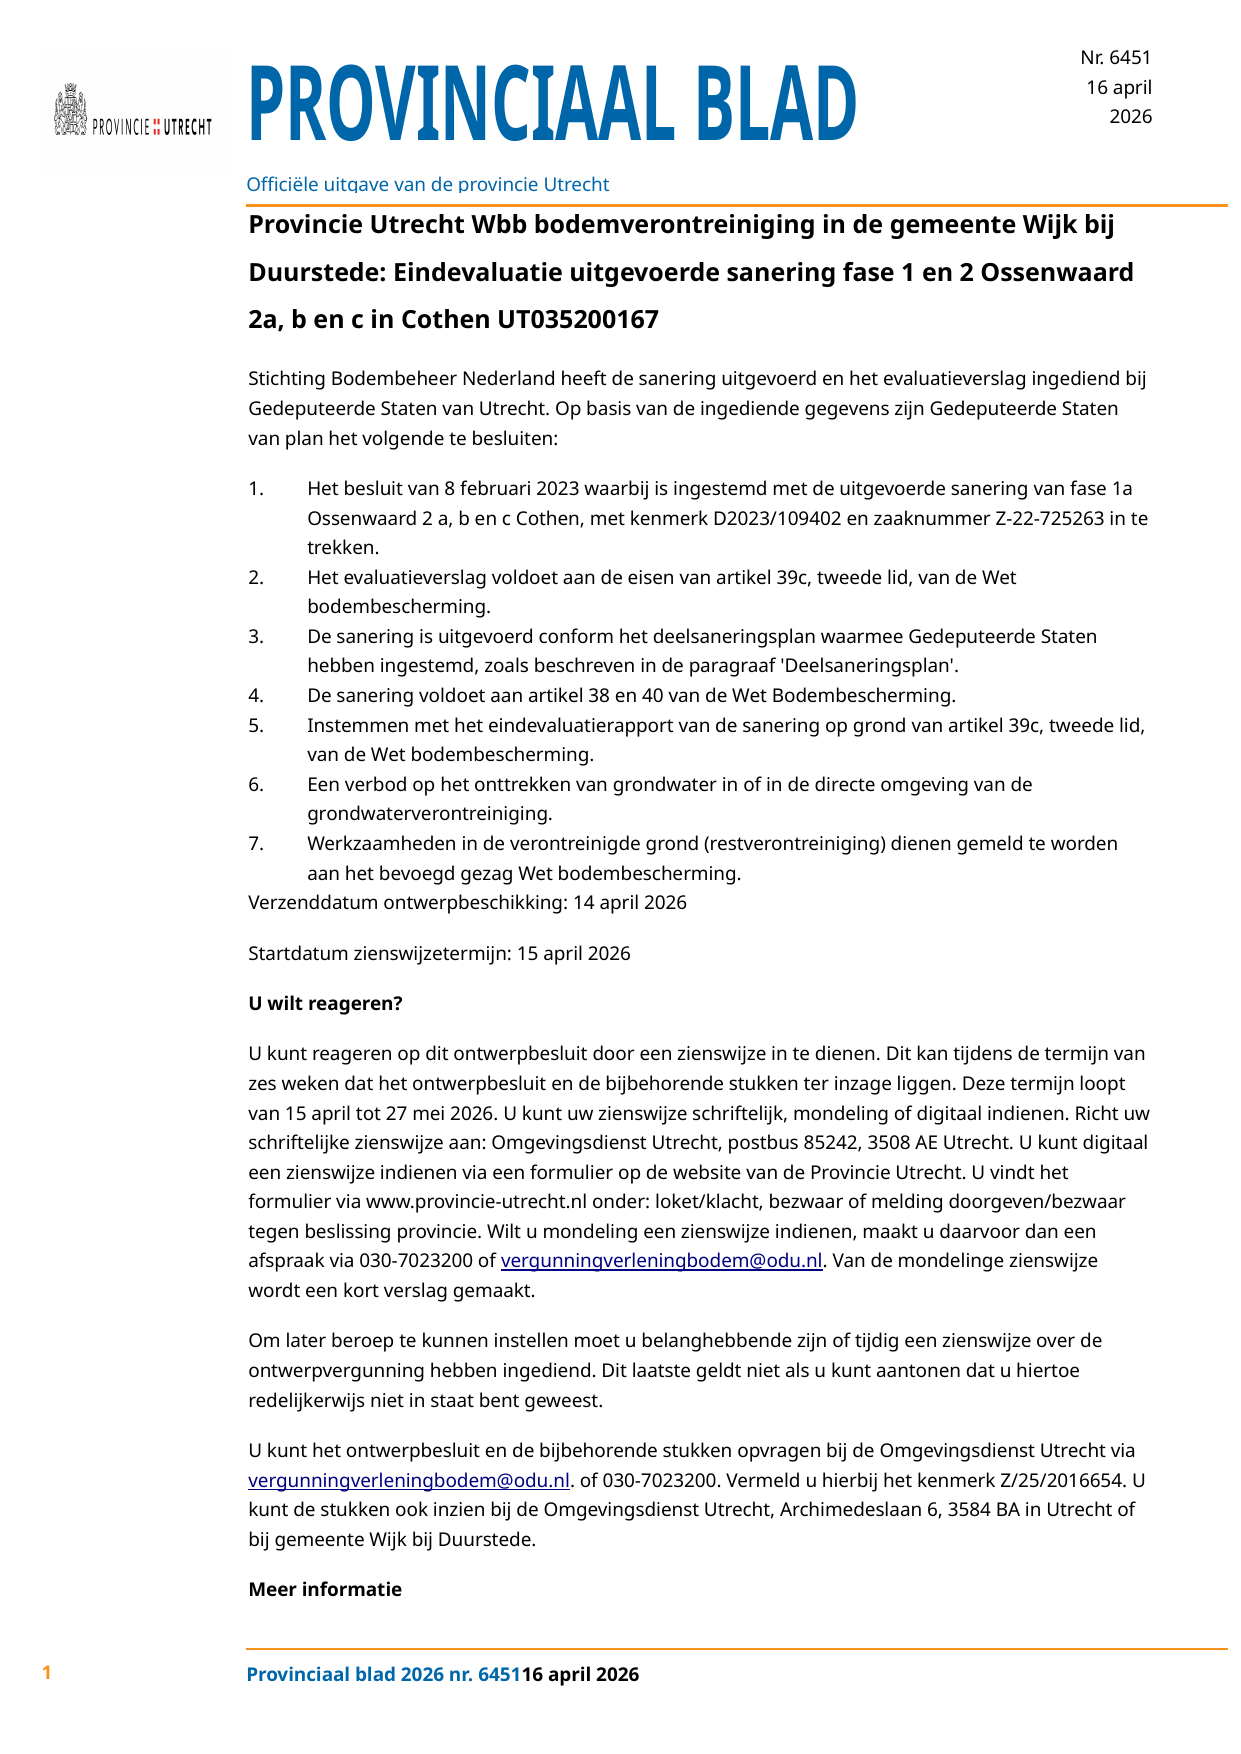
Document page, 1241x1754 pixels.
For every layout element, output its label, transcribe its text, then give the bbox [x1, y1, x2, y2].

picture [41, 47, 231, 172]
list Het evaluatieverslag voldoet aan de eisen van artikel 39c, tweede lid, van de Wet bodembescherming. [248, 564, 1152, 619]
text Verzenddatum ontwerpbeschikking: 14 april 2026 [248, 889, 1152, 915]
text Startdatum zienswijzetermijn: 15 april 2026 [248, 940, 1152, 965]
text Meer informatie [248, 1576, 1152, 1602]
text U wilt reageren? [248, 990, 1152, 1016]
text Om later beroep te kunnen instellen moet u belanghebbende zijn of tijdig een zienswijze over de ontwerpvergunning hebben ingediend. Dit laatste geldt niet als u kunt aantonen dat u hiertoe redelijkerwijs niet in staat bent geweest. [248, 1328, 1152, 1412]
text U kunt reageren op dit ontwerpbesluit door een zienswijze in te dienen. Dit kan tijdens de termijn van zes weken dat het ontwerpbesluit en de bijbehorende stukken ter inzage liggen. Deze termijn loopt van 15 april tot 27 mei 2026. U kunt uw zienswijze schriftelijk, mondeling of digitaal indienen. Richt uw schriftelijke zienswijze aan: Omgevingsdienst Utrecht, postbus 85242, 3508 AE Utrecht. U kunt digitaal een zienswijze indienen via een formulier op de website van de Provincie Utrecht. U vindt het formulier via www.provincie-utrecht.nl onder: loket/klacht, bezwaar of melding doorgeven/bezwaar tegen beslissing provincie. Wilt u mondeling een zienswijze indienen, maakt u daarvoor dan een afspraak via 030-7023200 of vergunningverleningbodem@odu.nl. Van de mondelinge zienswijze wordt een kort verslag gemaakt. [248, 1041, 1152, 1303]
text U kunt het ontwerpbesluit en de bijbehorende stukken opvragen bij de Omgevingsdienst Utrecht via vergunningverleningbodem@odu.nl. of 030-7023200. Vermeld u hierbij het kenmerk Z/25/2016654. U kunt de stukken ook inzien bij de Omgevingsdienst Utrecht, Archimedeslaan 6, 3584 BA in Utrecht of bij gemeente Wijk bij Duurstede. [248, 1437, 1152, 1552]
list Het besluit van 8 februari 2023 waarbij is ingestemd met de uitgevoerde sanering van fase 1a Ossenwaard 2 a, b en c Cothen, met kenmerk D2023/109402 en zaaknummer Z-22-725263 in te trekken. [248, 475, 1152, 560]
list De sanering is uitgevoerd conform het deelsaneringsplan waarmee Gedeputeerde Staten hebben ingestemd, zoals beschreven in de paragraaf 'Deelsaneringsplan'. [248, 623, 1152, 678]
list Werkzaamheden in de verontreinigde grond (restverontreiniging) dienen gemeld te worden aan het bevoegd gezag Wet bodembescherming. [248, 830, 1152, 885]
list De sanering voldoet aan artikel 38 en 40 van de Wet Bodembescherming. [248, 682, 1152, 708]
list Instemmen met het eindevaluatierapport van de sanering op grond van artikel 39c, tweede lid, van de Wet bodembescherming. [248, 712, 1152, 767]
list Een verbod op het onttrekken van grondwater in of in de directe omgeving van de grondwaterverontreiniging. [248, 771, 1152, 826]
text Stichting Bodembeheer Nederland heeft de sanering uitgevoerd en het evaluatieverslag ingediend bij Gedeputeerde Staten van Utrecht. Op basis van de ingediende gegevens zijn Gedeputeerde Staten van plan het volgende te besluiten: [248, 366, 1152, 450]
text Provincie Utrecht Wbb bodemverontreiniging in de gemeente Wijk bij Duurstede: Eindevaluatie uitgevoerde sanering fase 1 en 2 Ossenwaard 2a, b en c in Cothen UT035200167 [248, 207, 1152, 336]
